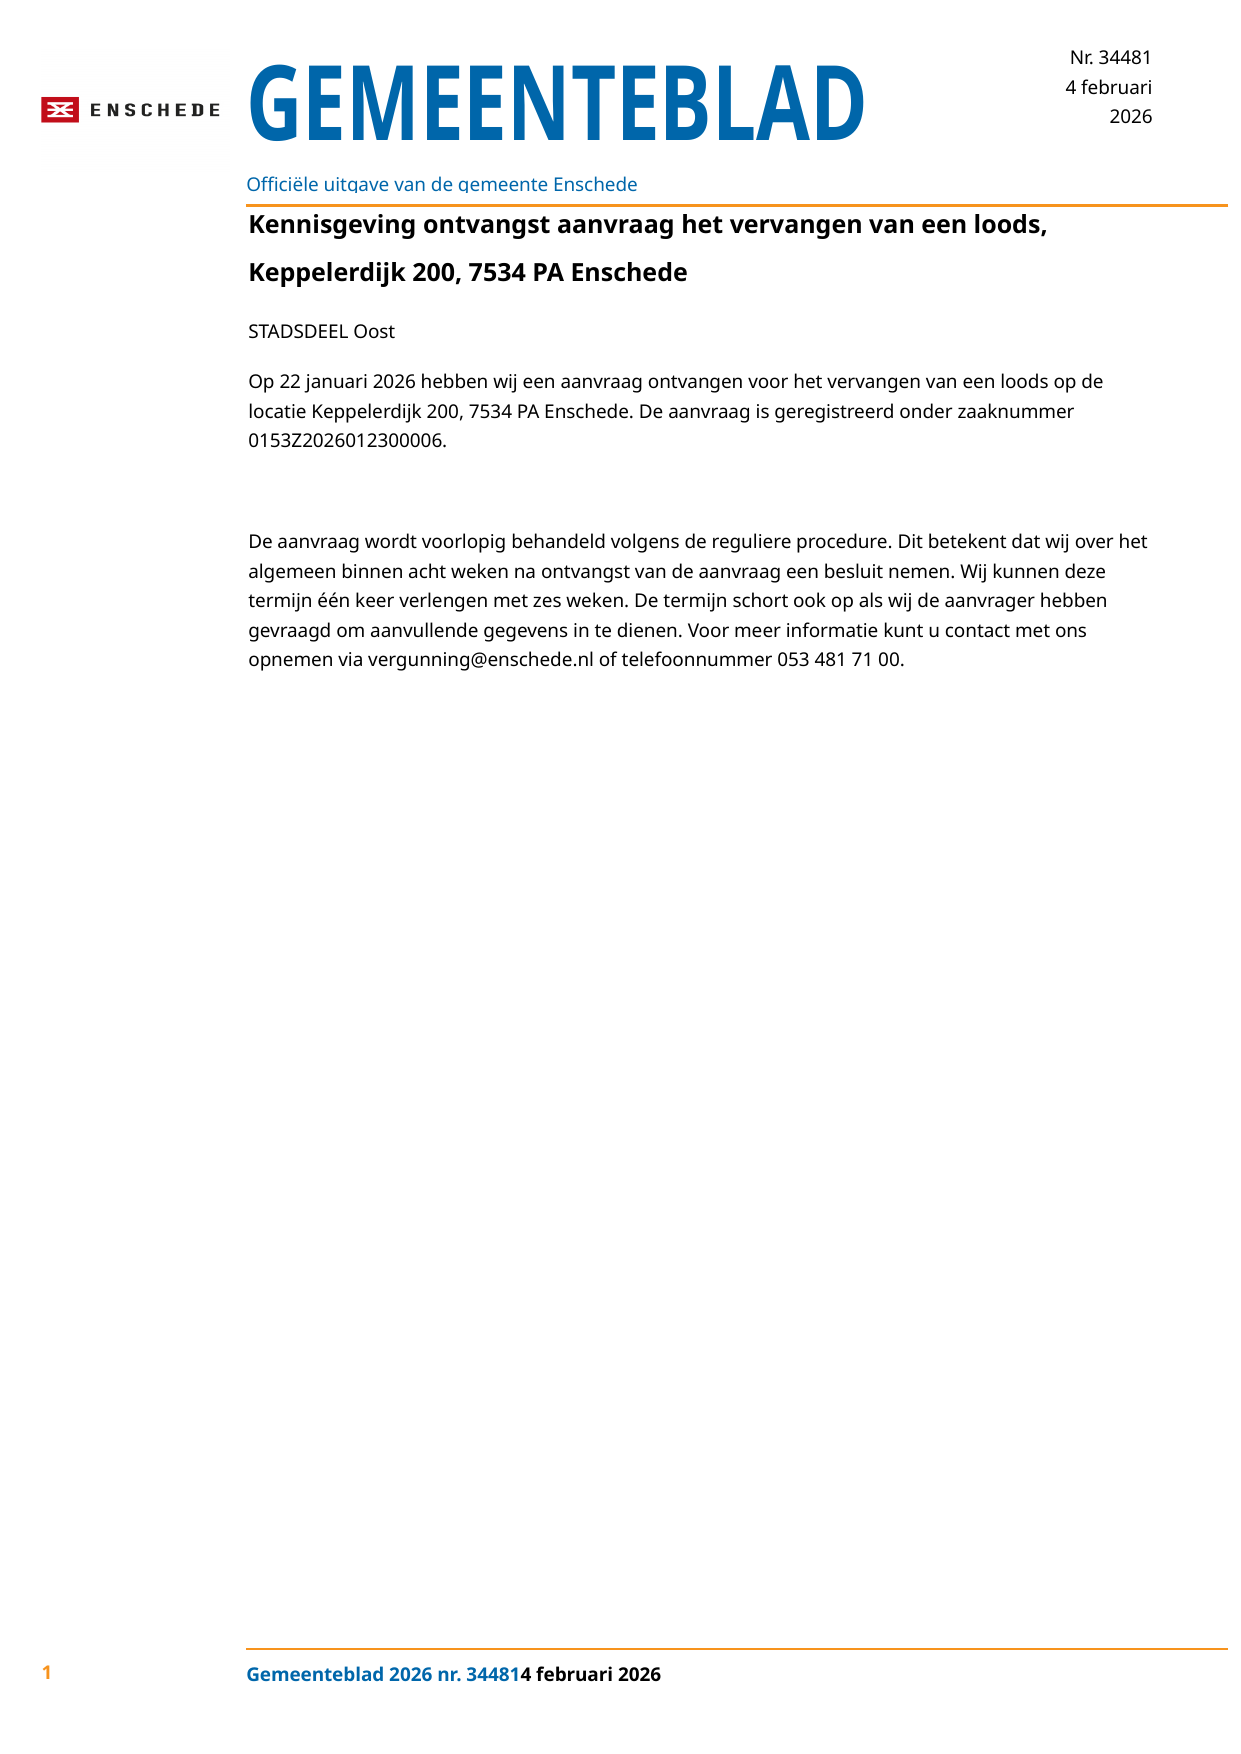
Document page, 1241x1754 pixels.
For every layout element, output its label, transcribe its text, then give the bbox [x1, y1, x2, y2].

text Op 22 januari 2026 hebben wij een aanvraag ontvangen voor het vervangen van een loods op de locatie Keppelerdijk 200, 7534 PA Enschede. De aanvraag is geregistreerd onder zaaknummer 0153Z2026012300006. [248, 368, 1152, 453]
text STADSDEEL Oost [248, 318, 1152, 344]
text Kennisgeving ontvangst aanvraag het vervangen van een loods, Keppelerdijk 200, 7534 PA Enschede [248, 207, 1152, 288]
picture [41, 47, 231, 172]
text De aanvraag wordt voorlopig behandeld volgens de reguliere procedure. Dit betekent dat wij over het algemeen binnen acht weken na ontvangst van de aanvraag een besluit nemen. Wij kunnen deze termijn één keer verlengen met zes weken. De termijn schort ook op als wij de aanvrager hebben gevraagd om aanvullende gegevens in te dienen. Voor meer informatie kunt u contact met ons opnemen via vergunning@enschede.nl of telefoonnummer 053 481 71 00. [248, 528, 1152, 672]
